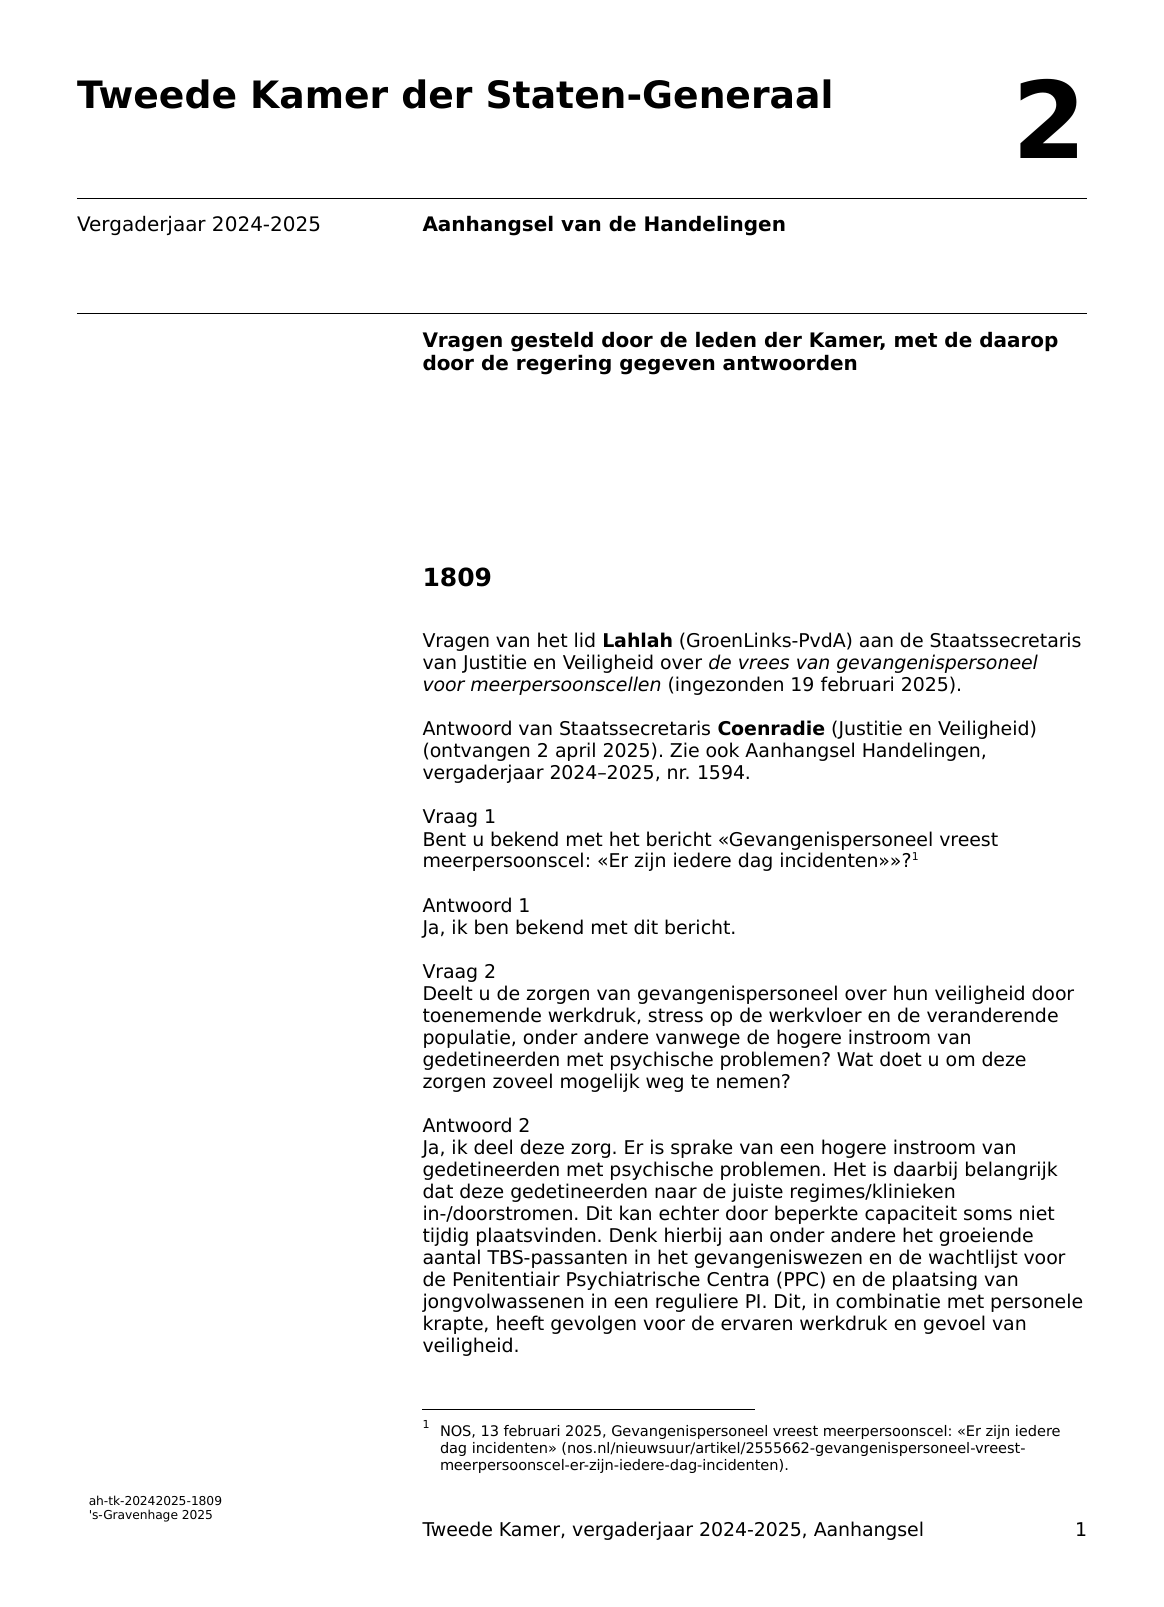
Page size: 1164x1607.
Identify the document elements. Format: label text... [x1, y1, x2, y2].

text Vragen van het lid Lahlah (GroenLinks-PvdA) aan de Staatssecretaris van Justitie en Veiligheid over de vrees van gevangenispersoneel voor meerpersoonscellen (ingezonden 19 februari 2025). [422, 630, 1087, 696]
text 1809 [422, 563, 1087, 592]
table_cell Vragen gesteld door de leden der Kamer, met de daarop door de regering gegeven antwoorden [422, 314, 1087, 375]
text Vraag 1 [422, 806, 1087, 828]
text Vraag 2 [422, 961, 1087, 983]
text Ja, ik deel deze zorg. Er is sprake van een hogere instroom van gedetineerden met psychische problemen. Het is daarbij belangrijk dat deze gedetineerden naar de juiste regimes/klinieken in-/doorstromen. Dit kan echter door beperkte capaciteit soms niet tijdig plaatsvinden. Denk hierbij aan onder andere het groeiende aantal TBS-passanten in het gevangeniswezen en de wachtlijst voor de Penitentiair Psychiatrische Centra (PPC) en de plaatsing van jongvolwassenen in een reguliere PI. Dit, in combinatie met personele krapte, heeft gevolgen voor de ervaren werkdruk en gevoel van veiligheid. [422, 1137, 1087, 1357]
text Antwoord van Staatssecretaris Coenradie (Justitie en Veiligheid) (ontvangen 2 april 2025). Zie ook Aanhangsel Handelingen, vergaderjaar 2024–2025, nr. 1594. [422, 718, 1087, 784]
table_cell [77, 314, 422, 375]
text Antwoord 2 [422, 1115, 1087, 1137]
text Bent u bekend met het bericht «Gevangenispersoneel vreest meerpersoonscel: «Er zijn iedere dag incidenten»»? [422, 828, 1087, 872]
text Antwoord 1 [422, 894, 1087, 917]
table_cell Aanhangsel van de Handelingen [422, 199, 1087, 313]
table_cell Vergaderjaar 2024-2025 [77, 199, 422, 313]
table_header Tweede Kamer der Staten-Generaal [77, 59, 886, 198]
text Ja, ik ben bekend met dit bericht. [422, 917, 1087, 938]
text ah-tk-20242025-1809 [88, 1494, 323, 1508]
text NOS, 13 februari 2025, Gevangenispersoneel vreest meerpersoonscel: «Er zijn iedere dag incidenten» (nos.nl/nieuwsuur/artikel/2555662-gevangenispersoneel-vreest-meerpersoonscel-er-zijn-iedere-dag-incidenten). [422, 1418, 1087, 1474]
table_header 2 [886, 59, 1087, 198]
text 's-Gravenhage 2025 [88, 1508, 323, 1522]
text Deelt u de zorgen van gevangenispersoneel over hun veiligheid door toenemende werkdruk, stress op de werkvloer en de veranderende populatie, onder andere vanwege de hogere instroom van gedetineerden met psychische problemen? Wat doet u om deze zorgen zoveel mogelijk weg te nemen? [422, 983, 1087, 1093]
